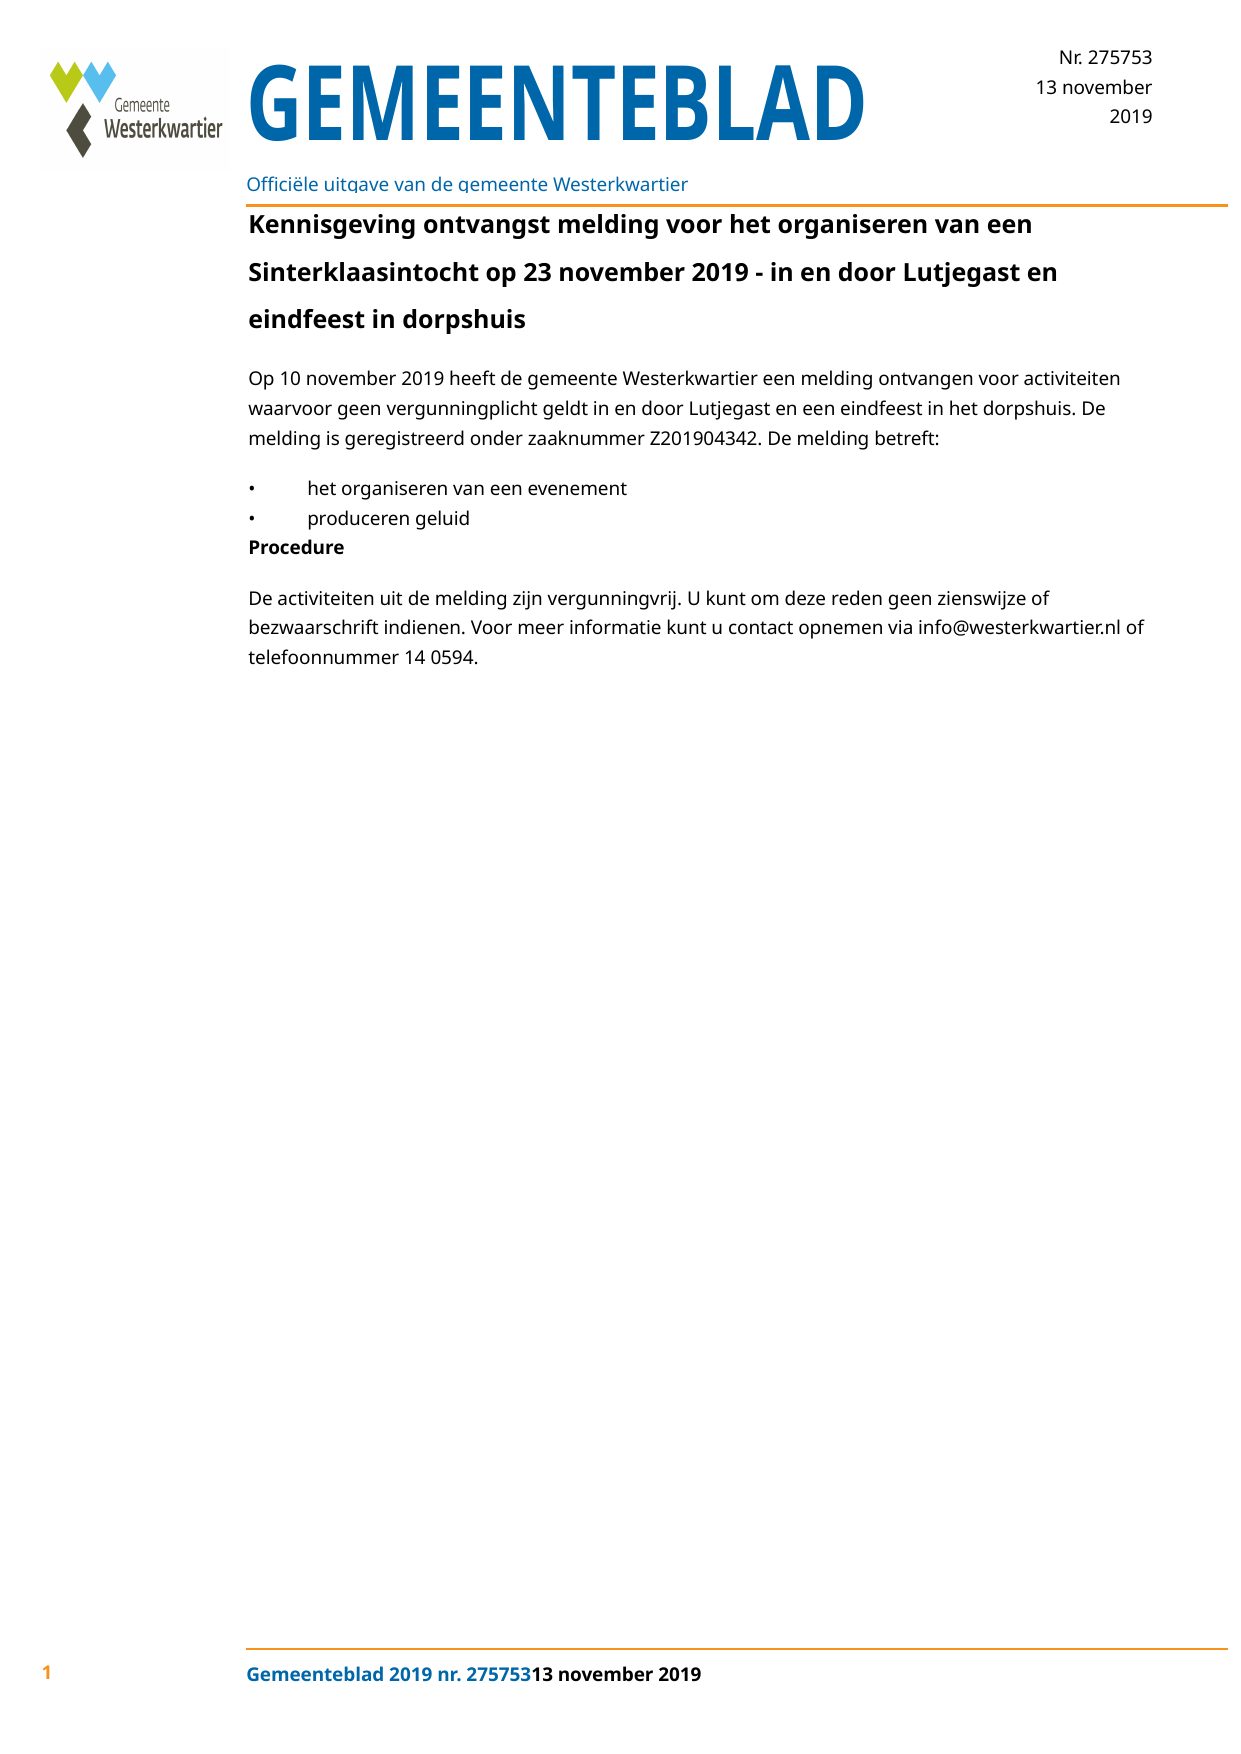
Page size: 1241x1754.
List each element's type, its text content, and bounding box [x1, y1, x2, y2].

text De activiteiten uit de melding zijn vergunningvrij. U kunt om deze reden geen zienswijze of bezwaarschrift indienen. Voor meer informatie kunt u contact opnemen via info@westerkwartier.nl of telefoonnummer 14 0594. [248, 585, 1152, 669]
list het organiseren van een evenement [248, 475, 1152, 501]
picture [41, 47, 231, 172]
text Procedure [248, 534, 1152, 560]
list produceren geluid [248, 505, 1152, 530]
text Op 10 november 2019 heeft de gemeente Westerkwartier een melding ontvangen voor activiteiten waarvoor geen vergunningplicht geldt in en door Lutjegast en een eindfeest in het dorpshuis. De melding is geregistreerd onder zaaknummer Z201904342. De melding betreft: [248, 366, 1152, 450]
text Kennisgeving ontvangst melding voor het organiseren van een Sinterklaasintocht op 23 november 2019 - in en door Lutjegast en eindfeest in dorpshuis [248, 207, 1152, 336]
